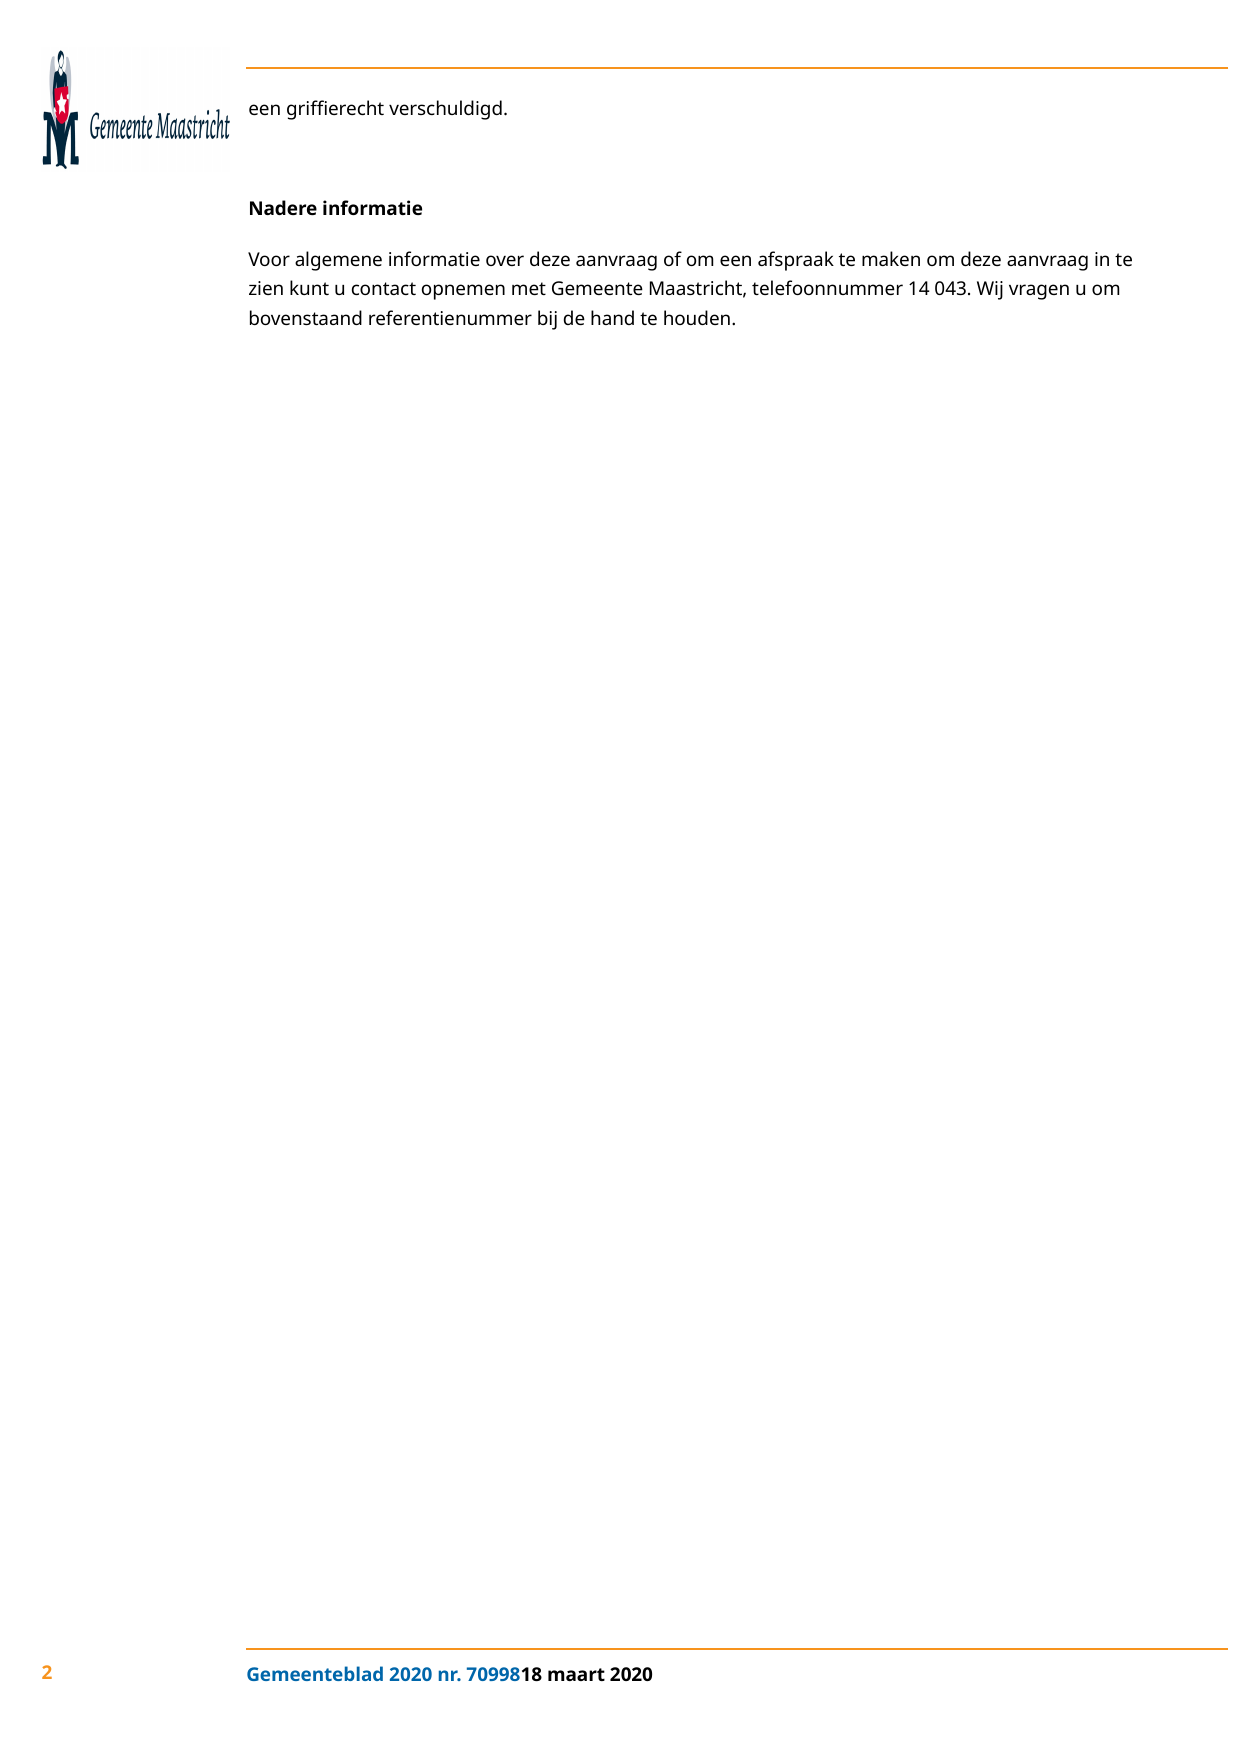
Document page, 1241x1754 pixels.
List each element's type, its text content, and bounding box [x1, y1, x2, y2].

text een griffierecht verschuldigd. [248, 95, 1152, 121]
picture [41, 47, 231, 172]
text Voor algemene informatie over deze aanvraag of om een afspraak te maken om deze aanvraag in te zien kunt u contact opnemen met Gemeente Maastricht, telefoonnummer 14 043. Wij vragen u om bovenstaand referentienummer bij de hand te houden. [248, 246, 1152, 331]
text Nadere informatie [248, 196, 1152, 221]
